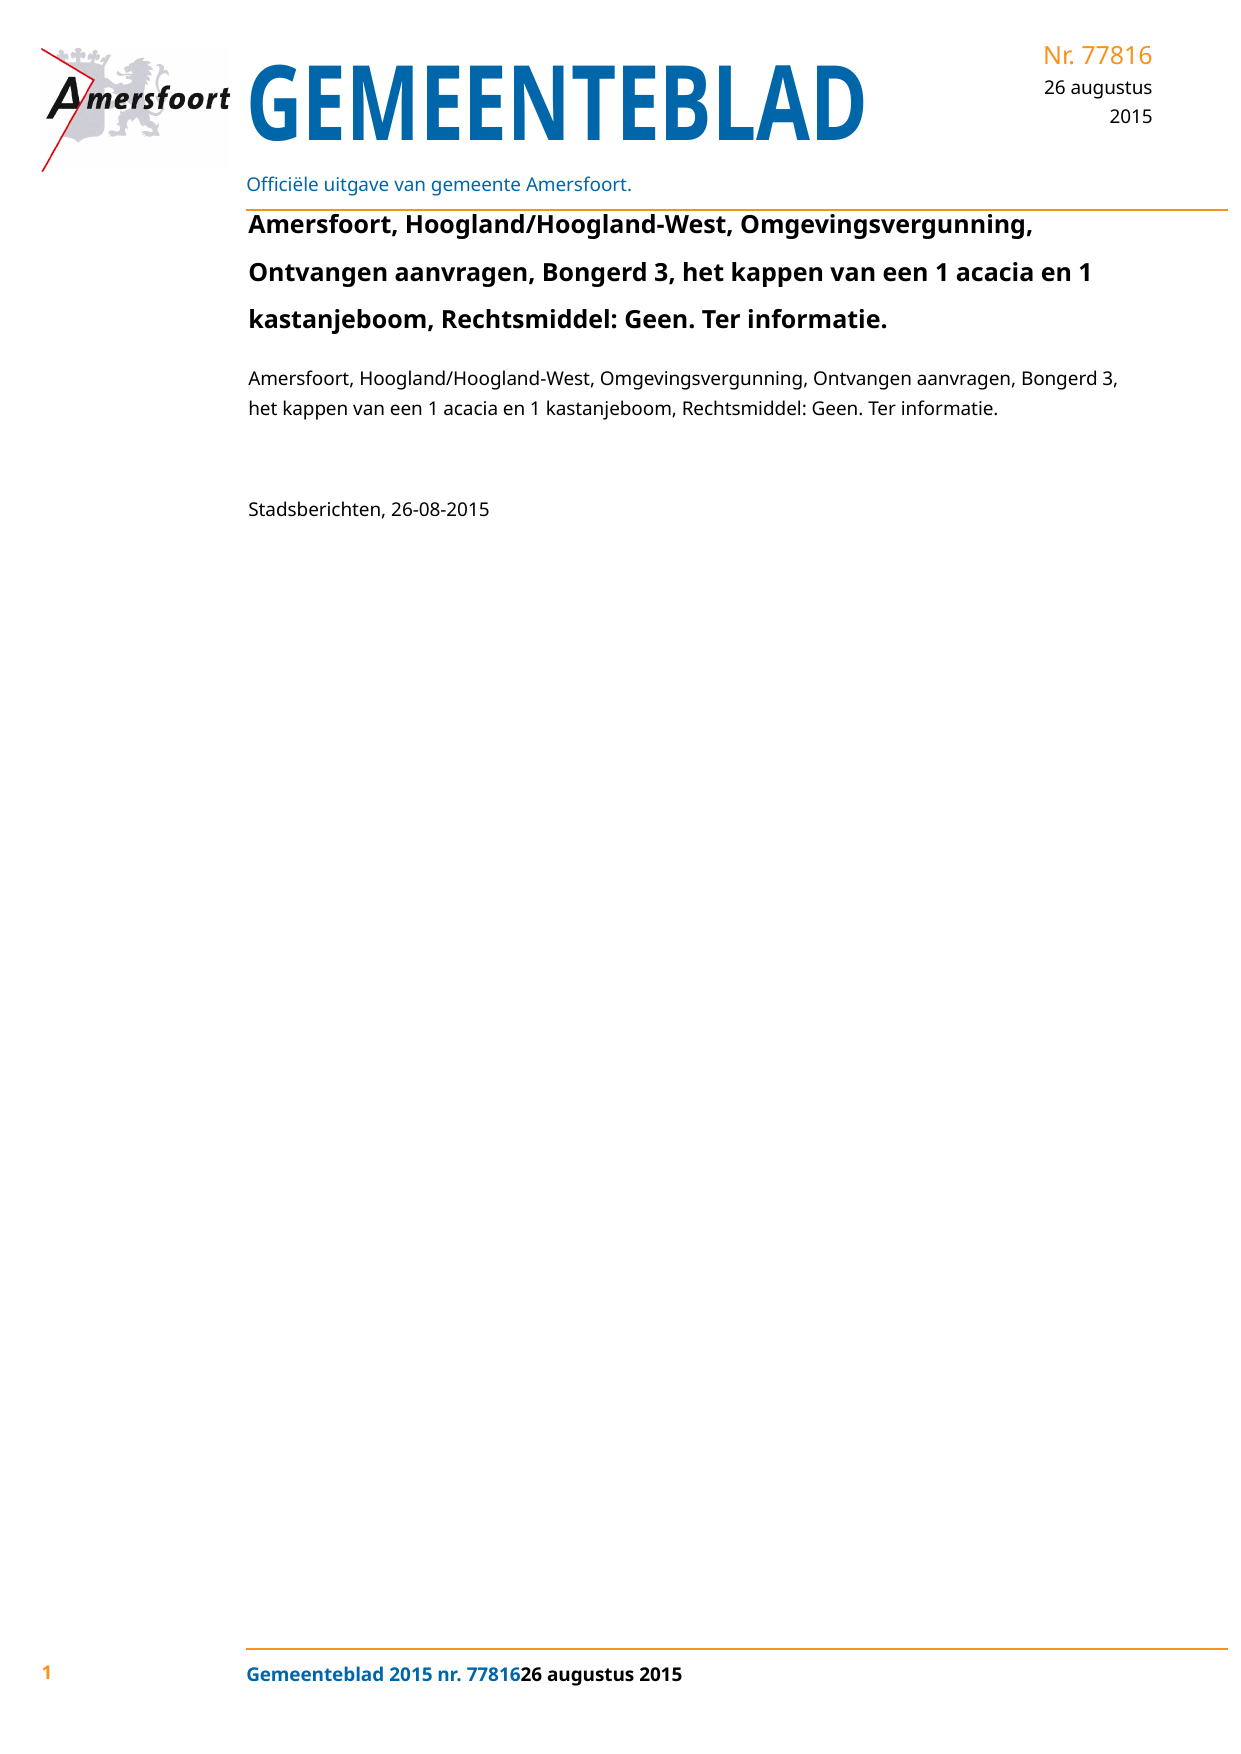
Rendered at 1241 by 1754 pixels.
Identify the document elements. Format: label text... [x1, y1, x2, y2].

text Amersfoort, Hoogland/Hoogland-West, Omgevingsvergunning, Ontvangen aanvragen, Bongerd 3, het kappen van een 1 acacia en 1 kastanjeboom, Rechtsmiddel: Geen. Ter informatie. [248, 366, 1152, 421]
text Stadsberichten, 26-08-2015 [248, 496, 1152, 522]
text Amersfoort, Hoogland/Hoogland-West, Omgevingsvergunning, Ontvangen aanvragen, Bongerd 3, het kappen van een 1 acacia en 1 kastanjeboom, Rechtsmiddel: Geen. Ter informatie. [248, 211, 1152, 336]
picture [41, 47, 231, 172]
